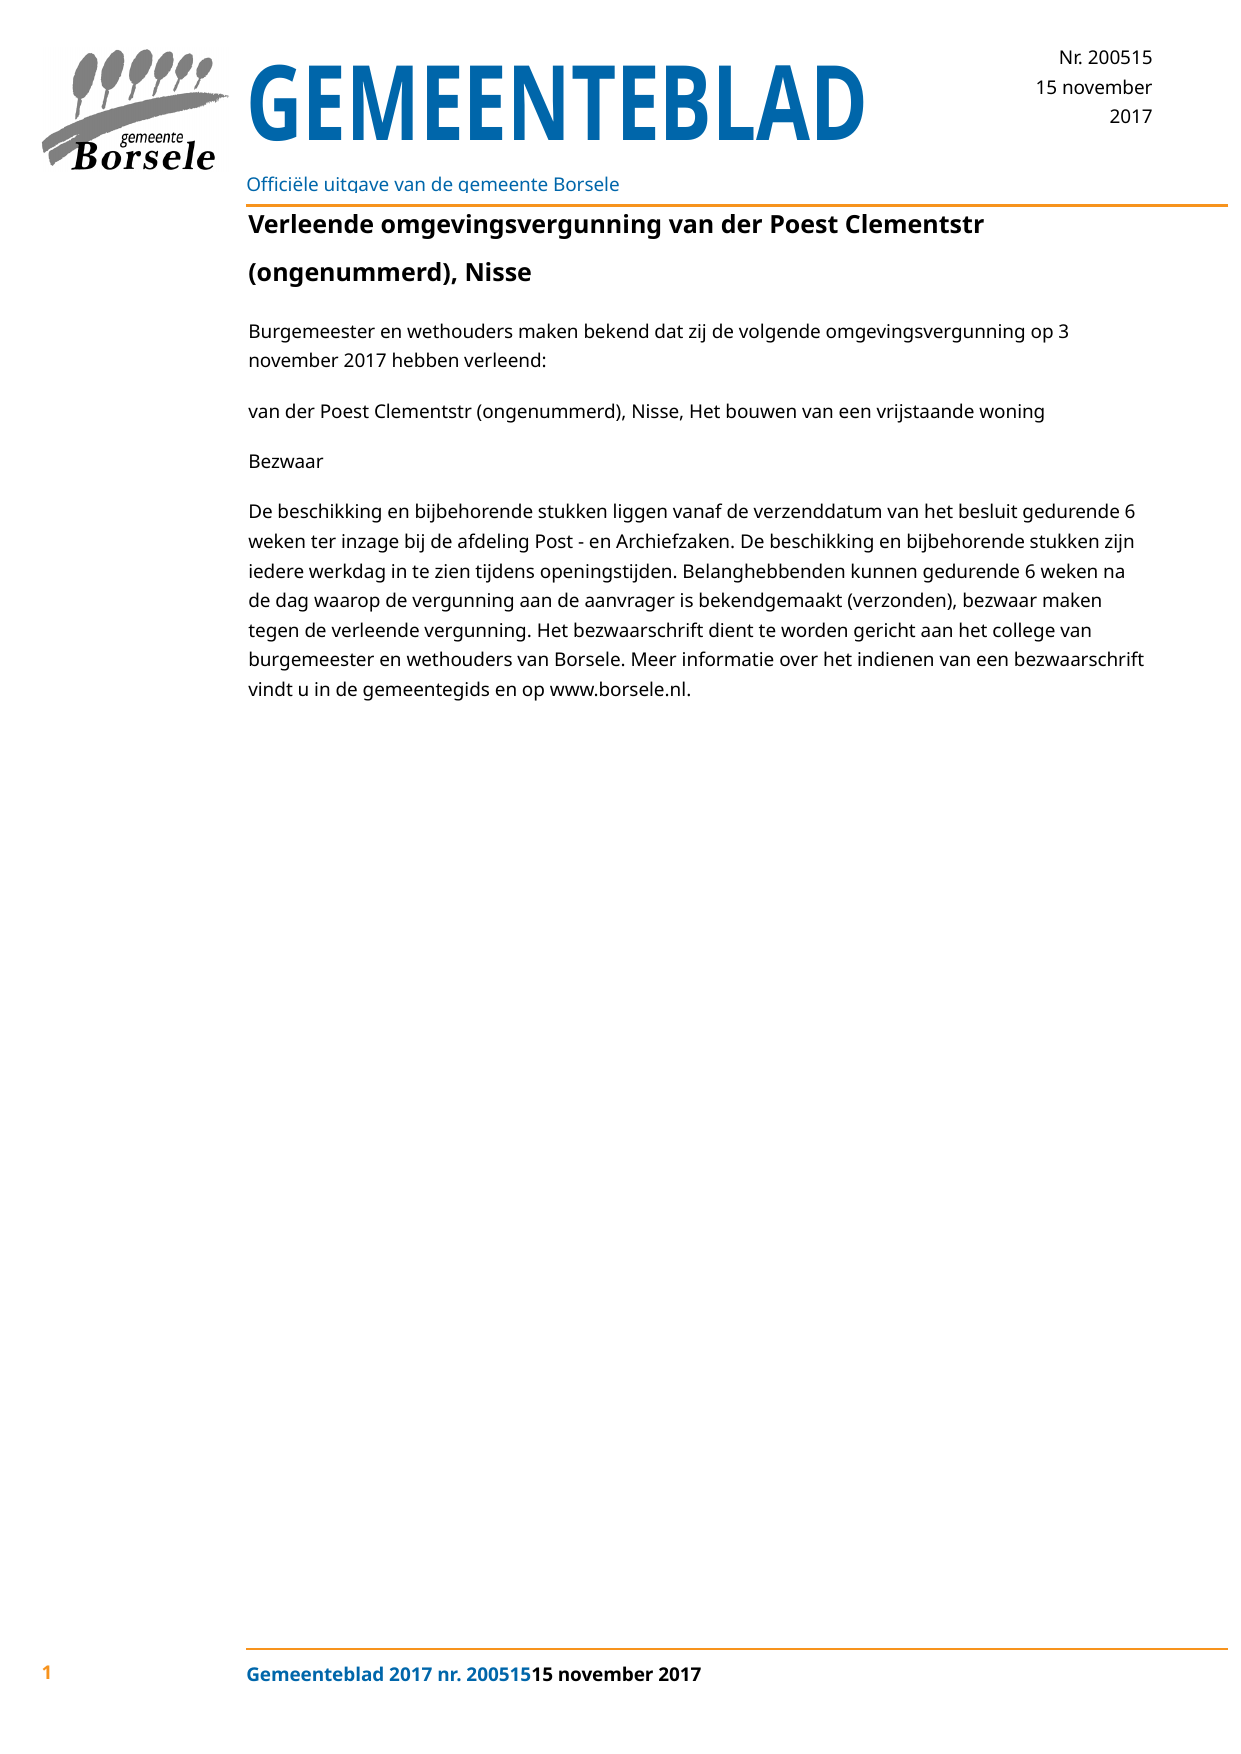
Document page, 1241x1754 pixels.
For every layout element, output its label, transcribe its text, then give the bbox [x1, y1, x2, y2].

text van der Poest Clementstr (ongenummerd), Nisse, Het bouwen van een vrijstaande woning [248, 398, 1152, 424]
text Verleende omgevingsvergunning van der Poest Clementstr (ongenummerd), Nisse [248, 207, 1152, 288]
text De beschikking en bijbehorende stukken liggen vanaf de verzenddatum van het besluit gedurende 6 weken ter inzage bij de afdeling Post - en Archiefzaken. De beschikking en bijbehorende stukken zijn iedere werkdag in te zien tijdens openingstijden. Belanghebbenden kunnen gedurende 6 weken na de dag waarop de vergunning aan de aanvrager is bekendgemaakt (verzonden), bezwaar maken tegen de verleende vergunning. Het bezwaarschrift dient te worden gericht aan het college van burgemeester en wethouders van Borsele. Meer informatie over het indienen van een bezwaarschrift vindt u in de gemeentegids en op www.borsele.nl. [248, 499, 1152, 702]
text Burgemeester en wethouders maken bekend dat zij de volgende omgevingsvergunning op 3 november 2017 hebben verleend: [248, 318, 1152, 373]
picture [41, 47, 231, 172]
text Bezwaar [248, 448, 1152, 474]
